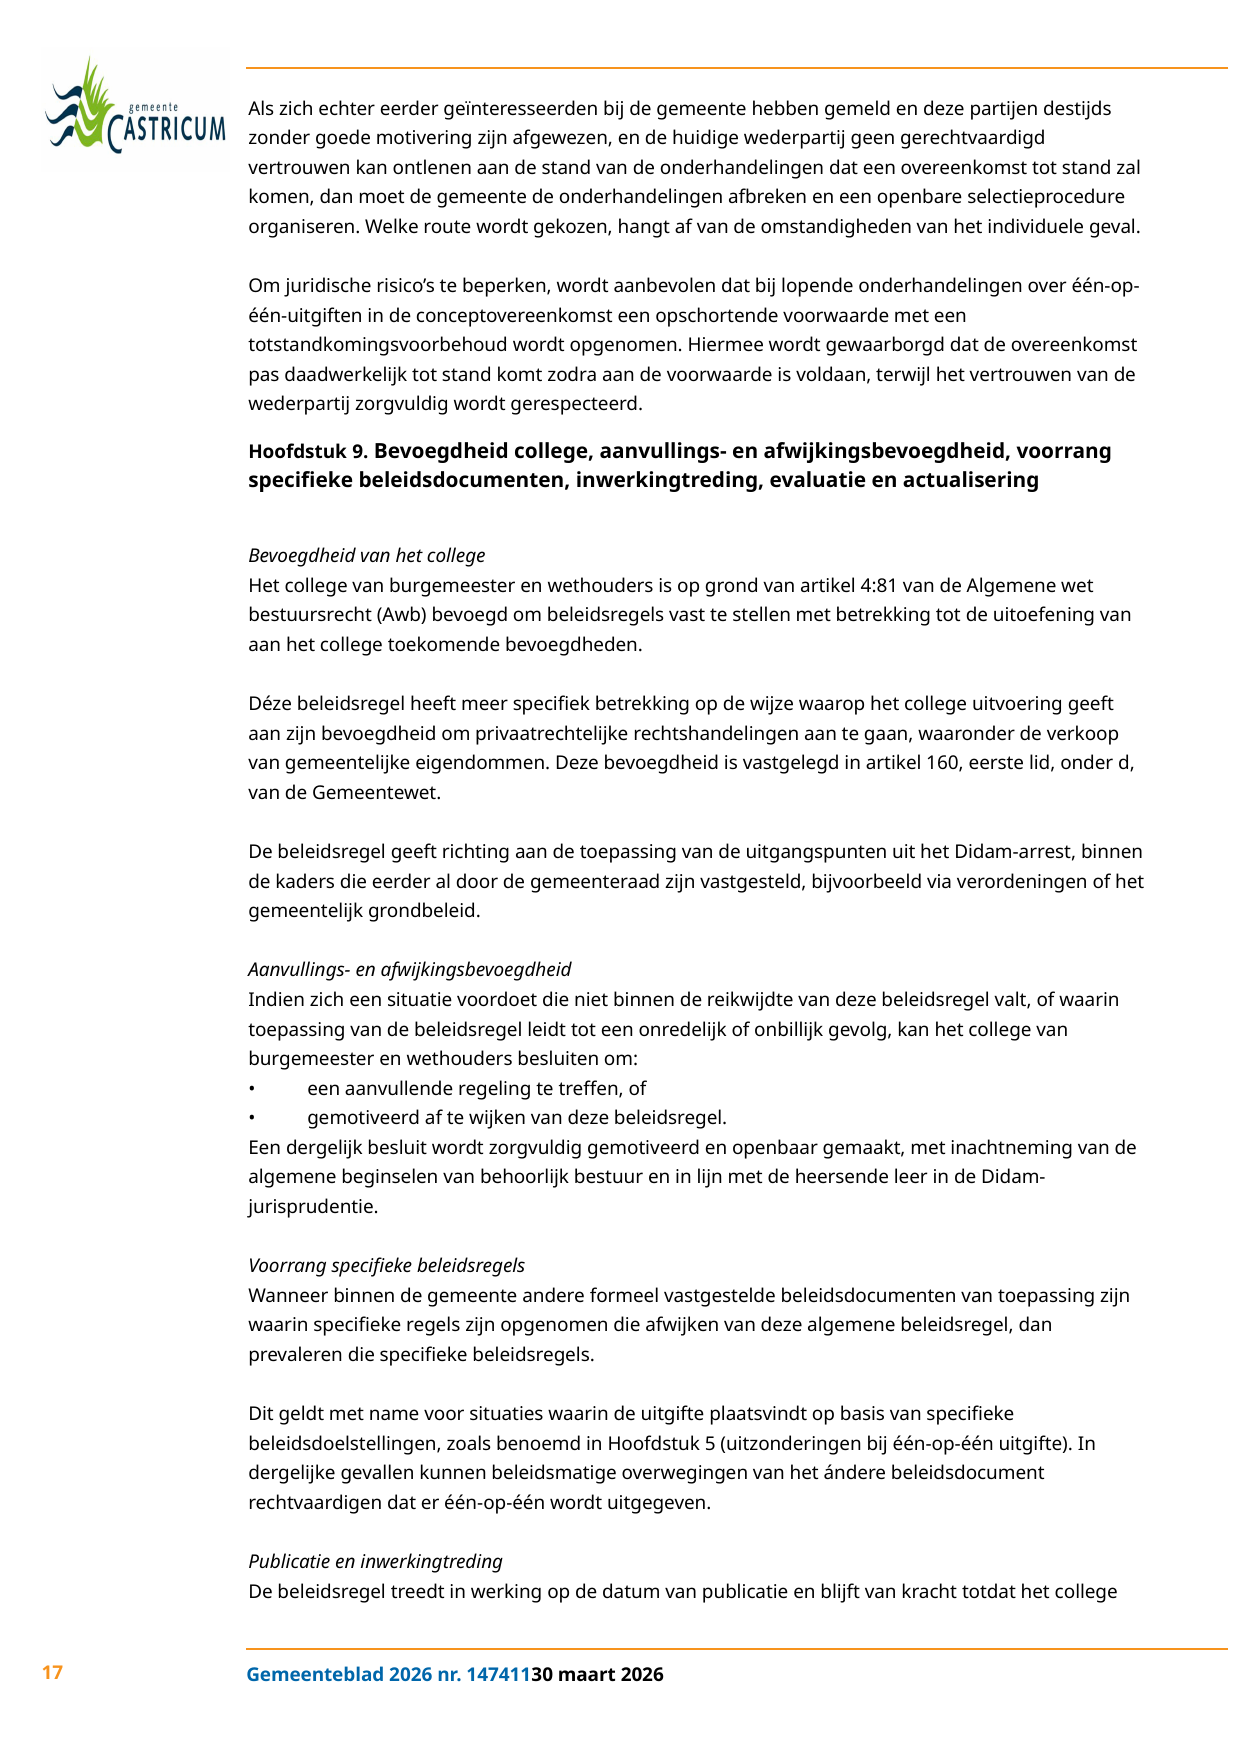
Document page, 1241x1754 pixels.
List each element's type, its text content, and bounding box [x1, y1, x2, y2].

text Dit geldt met name voor situaties waarin de uitgifte plaatsvindt op basis van specifieke beleidsdoelstellingen, zoals benoemd in Hoofdstuk 5 (uitzonderingen bij één-op-één uitgifte). In dergelijke gevallen kunnen beleidsmatige overwegingen van het ándere beleidsdocument rechtvaardigen dat er één-op-één wordt uitgegeven. [248, 1400, 1152, 1515]
text De beleidsregel treedt in werking op de datum van publicatie en blijft van kracht totdat het college [248, 1578, 1152, 1603]
text Een dergelijk besluit wordt zorgvuldig gemotiveerd en openbaar gemaakt, met inachtneming van de algemene beginselen van behoorlijk bestuur en in lijn met de heersende leer in de Didam-jurisprudentie. [248, 1134, 1152, 1219]
text De beleidsregel geeft richting aan de toepassing van de uitgangspunten uit het Didam-arrest, binnen de kaders die eerder al door de gemeenteraad zijn vastgesteld, bijvoorbeeld via verordeningen of het gemeentelijk grondbeleid. [248, 838, 1152, 923]
text Het college van burgemeester en wethouders is op grond van artikel 4:81 van de Algemene wet bestuursrecht (Awb) bevoegd om beleidsregels vast te stellen met betrekking tot de uitoefening van aan het college toekomende bevoegdheden. [248, 572, 1152, 657]
list gemotiveerd af te wijken van deze beleidsregel. [248, 1104, 1152, 1130]
text Indien zich een situatie voordoet die niet binnen de reikwijdte van deze beleidsregel valt, of waarin toepassing van de beleidsregel leidt tot een onredelijk of onbillijk gevolg, kan het college van burgemeester en wethouders besluiten om: [248, 986, 1152, 1071]
list een aanvullende regeling te treffen, of [248, 1075, 1152, 1101]
text Bevoegdheid van het college [248, 542, 1152, 568]
text Om juridische risico’s te beperken, wordt aanbevolen dat bij lopende onderhandelingen over één-op-één-uitgiften in de conceptovereenkomst een opschortende voorwaarde met een totstandkomingsvoorbehoud wordt opgenomen. Hiermee wordt gewaarborgd dat de overeenkomst pas daadwerkelijk tot stand komt zodra aan de voorwaarde is voldaan, terwijl het vertrouwen van de wederpartij zorgvuldig wordt gerespecteerd. [248, 272, 1152, 416]
text Hoofdstuk 9. Bevoegdheid college, aanvullings- en afwijkingsbevoegdheid, voorrang specifieke beleidsdocumenten, inwerkingtreding, evaluatie en actualisering [248, 436, 1152, 493]
text Publicatie en inwerkingtreding [248, 1548, 1152, 1574]
text Wanneer binnen de gemeente andere formeel vastgestelde beleidsdocumenten van toepassing zijn waarin specifieke regels zijn opgenomen die afwijken van deze algemene beleidsregel, dan prevaleren die specifieke beleidsregels. [248, 1282, 1152, 1367]
text Als zich echter eerder geïnteresseerden bij de gemeente hebben gemeld en deze partijen destijds zonder goede motivering zijn afgewezen, en de huidige wederpartij geen gerechtvaardigd vertrouwen kan ontlenen aan de stand van de onderhandelingen dat een overeenkomst tot stand zal komen, dan moet de gemeente de onderhandelingen afbreken en een openbare selectieprocedure organiseren. Welke route wordt gekozen, hangt af van de omstandigheden van het individuele geval. [248, 95, 1152, 239]
text Déze beleidsregel heeft meer specifiek betrekking op de wijze waarop het college uitvoering geeft aan zijn bevoegdheid om privaatrechtelijke rechtshandelingen aan te gaan, waaronder de verkoop van gemeentelijke eigendommen. Deze bevoegdheid is vastgelegd in artikel 160, eerste lid, onder d, van de Gemeentewet. [248, 690, 1152, 805]
text Voorrang specifieke beleidsregels [248, 1252, 1152, 1278]
text Aanvullings- en afwijkingsbevoegdheid [248, 957, 1152, 982]
picture [41, 47, 231, 172]
